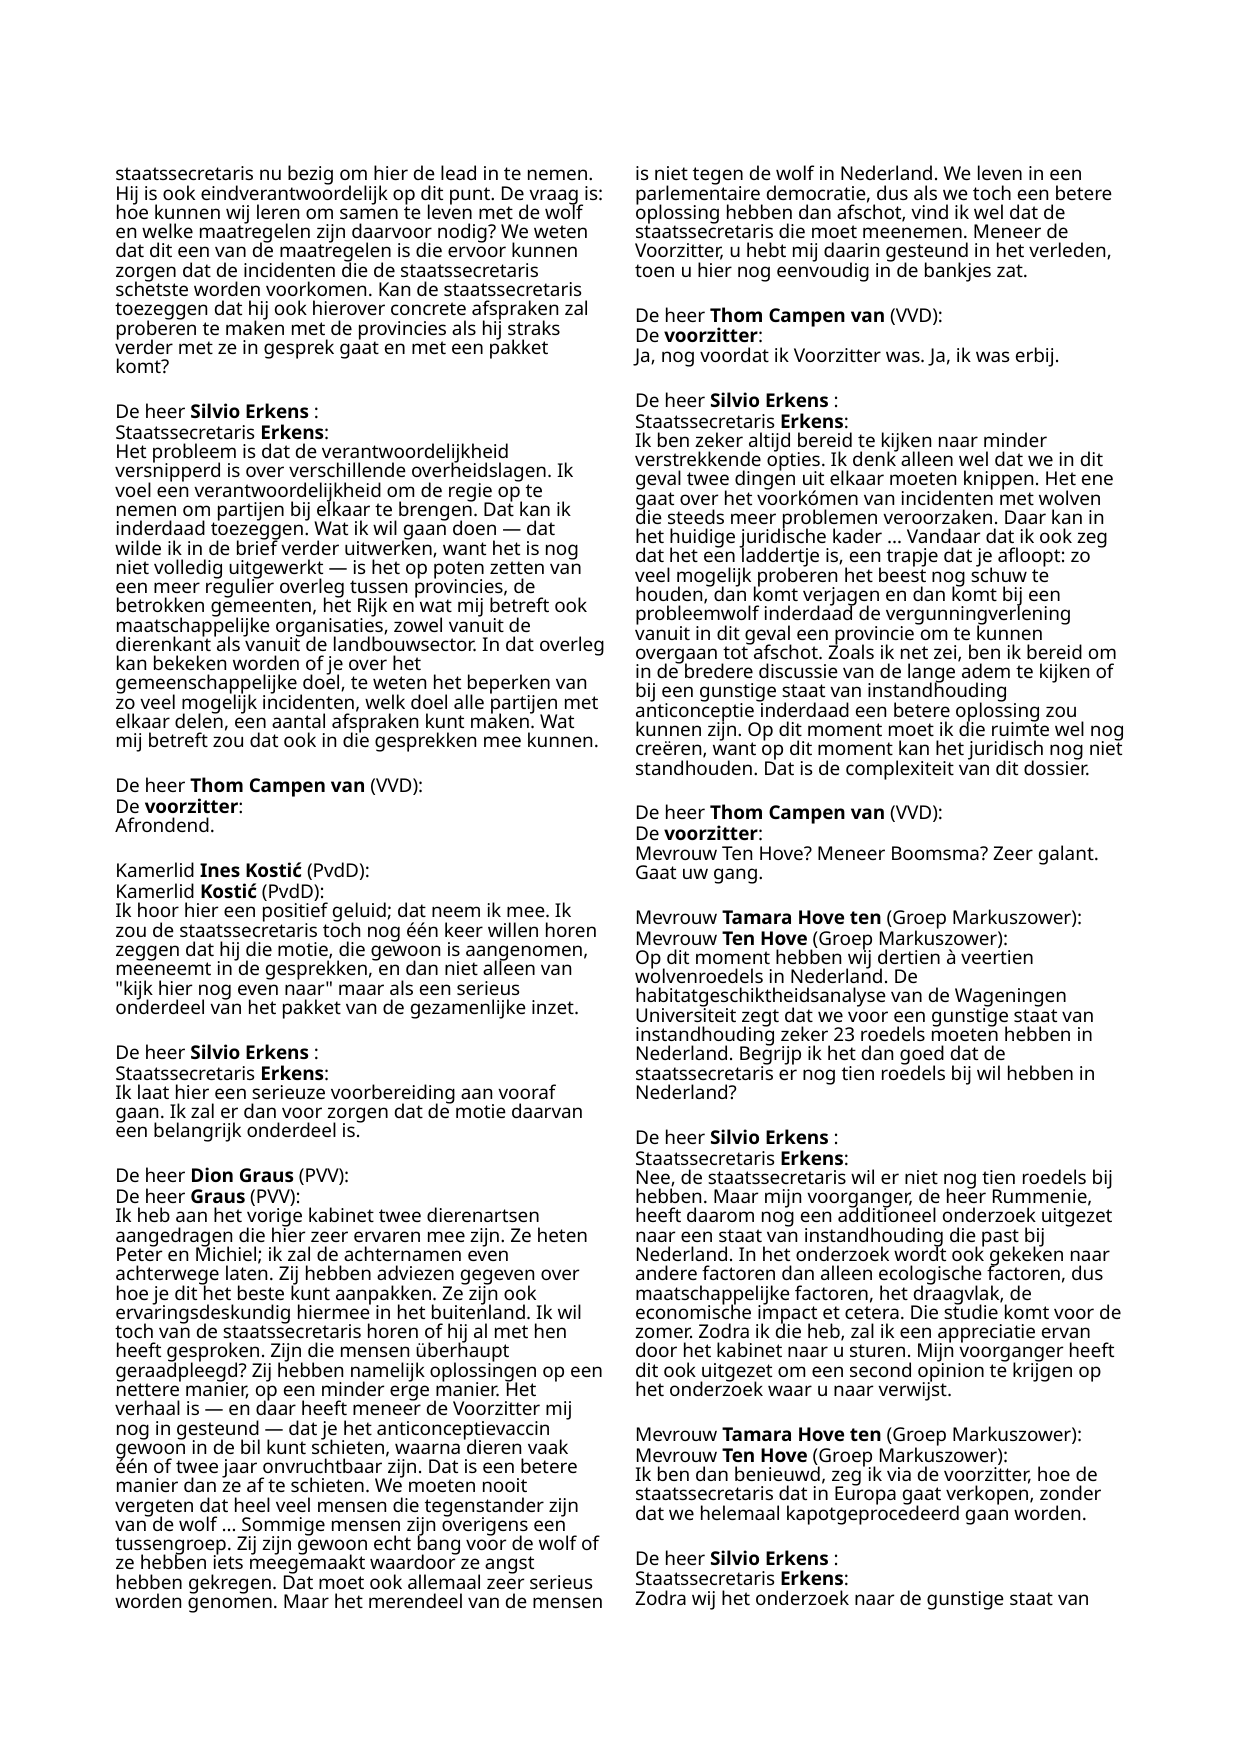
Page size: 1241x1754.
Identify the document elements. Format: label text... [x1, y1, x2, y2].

text Op dit moment hebben wij dertien à veertien wolvenroedels in Nederland. De habitatgeschiktheidsanalyse van de Wageningen Universiteit zegt dat we voor een gunstige staat van instandhouding zeker 23 roedels moeten hebben in Nederland. Begrijp ik het dan goed dat de staatssecretaris er nog tien roedels bij wil hebben in Nederland? [635, 949, 1125, 1103]
text Kamerlid Kostić (PvdD): [115, 883, 605, 902]
text Staatssecretaris Erkens: [115, 424, 605, 443]
text Kamerlid Ines Kostić (PvdD): [115, 857, 605, 883]
text Ik hoor hier een positief geluid; dat neem ik mee. Ik zou de staatssecretaris toch nog één keer willen horen zeggen dat hij die motie, die gewoon is aangenomen, meeneemt in de gesprekken, en dan niet alleen van "kijk hier nog even naar" maar als een serieus onderdeel van het pakket van de gezamenlijke inzet. [115, 902, 605, 1018]
text Staatssecretaris Erkens: [635, 1150, 1125, 1169]
text Staatssecretaris Erkens: [635, 413, 1125, 432]
text De heer Silvio Erkens : [635, 387, 1125, 413]
text Ik heb aan het vorige kabinet twee dierenartsen aangedragen die hier zeer ervaren mee zijn. Ze heten Peter en Michiel; ik zal de achternamen even achterwege laten. Zij hebben adviezen gegeven over hoe je dit het beste kunt aanpakken. Ze zijn ook ervaringsdeskundig hiermee in het buitenland. Ik wil toch van de staatssecretaris horen of hij al met hen heeft gesproken. Zijn die mensen überhaupt geraadpleegd? Zij hebben namelijk oplossingen op een nettere manier, op een minder erge manier. Het verhaal is — en daar heeft meneer de Voorzitter mij nog in gesteund — dat je het anticonceptievaccin gewoon in de bil kunt schieten, waarna dieren vaak één of twee jaar onvruchtbaar zijn. Dat is een betere manier dan ze af te schieten. We moeten nooit vergeten dat heel veel mensen die tegenstander zijn van de wolf … Sommige mensen zijn overigens een tussengroep. Zij zijn gewoon echt bang voor de wolf of ze hebben iets meegemaakt waardoor ze angst hebben gekregen. Dat moet ook allemaal zeer serieus worden genomen. Maar het merendeel van de mensen [115, 1207, 605, 1612]
text Ik ben zeker altijd bereid te kijken naar minder verstrekkende opties. Ik denk alleen wel dat we in dit geval twee dingen uit elkaar moeten knippen. Het ene gaat over het voorkómen van incidenten met wolven die steeds meer problemen veroorzaken. Daar kan in het huidige juridische kader … Vandaar dat ik ook zeg dat het een laddertje is, een trapje dat je afloopt: zo veel mogelijk proberen het beest nog schuw te houden, dan komt verjagen en dan komt bij een probleemwolf inderdaad de vergunningverlening vanuit in dit geval een provincie om te kunnen overgaan tot afschot. Zoals ik net zei, ben ik bereid om in de bredere discussie van de lange adem te kijken of bij een gunstige staat van instandhouding anticonceptie inderdaad een betere oplossing zou kunnen zijn. Op dit moment moet ik die ruimte wel nog creëren, want op dit moment kan het juridisch nog niet standhouden. Dat is de complexiteit van dit dossier. [635, 432, 1125, 779]
text Mevrouw Tamara Hove ten (Groep Markuszower): [635, 1421, 1125, 1447]
text De heer Silvio Erkens : [635, 1545, 1125, 1570]
text Mevrouw Ten Hove (Groep Markuszower): [635, 930, 1125, 949]
text De heer Thom Campen van (VVD): [115, 772, 605, 798]
text De voorzitter: [115, 798, 605, 817]
text Zodra wij het onderzoek naar de gunstige staat van [635, 1590, 1125, 1609]
text Mevrouw Ten Hove (Groep Markuszower): [635, 1447, 1125, 1466]
text Staatssecretaris Erkens: [115, 1064, 605, 1084]
text Ik laat hier een serieuze voorbereiding aan vooraf gaan. Ik zal er dan voor zorgen dat de motie daarvan een belangrijk onderdeel is. [115, 1084, 605, 1142]
text is niet tegen de wolf in Nederland. We leven in een parlementaire democratie, dus als we toch een betere oplossing hebben dan afschot, vind ik wel dat de staatssecretaris die moet meenemen. Meneer de Voorzitter, u hebt mij daarin gesteund in het verleden, toen u hier nog eenvoudig in de bankjes zat. [635, 165, 1125, 281]
text Mevrouw Tamara Hove ten (Groep Markuszower): [635, 904, 1125, 930]
text De heer Silvio Erkens : [635, 1124, 1125, 1150]
text Mevrouw Ten Hove? Meneer Boomsma? Zeer galant. Gaat uw gang. [635, 844, 1125, 883]
text Het probleem is dat de verantwoordelijkheid versnipperd is over verschillende overheidslagen. Ik voel een verantwoordelijkheid om de regie op te nemen om partijen bij elkaar te brengen. Dat kan ik inderdaad toezeggen. Wat ik wil gaan doen — dat wilde ik in de brief verder uitwerken, want het is nog niet volledig uitgewerkt — is het op poten zetten van een meer regulier overleg tussen provincies, de betrokken gemeenten, het Rijk en wat mij betreft ook maatschappelijke organisaties, zowel vanuit de dierenkant als vanuit de landbouwsector. In dat overleg kan bekeken worden of je over het gemeenschappelijke doel, te weten het beperken van zo veel mogelijk incidenten, welk doel alle partijen met elkaar delen, een aantal afspraken kunt maken. Wat mij betreft zou dat ook in die gesprekken mee kunnen. [115, 443, 605, 751]
text De voorzitter: [635, 825, 1125, 844]
text De heer Thom Campen van (VVD): [635, 799, 1125, 825]
text Ja, nog voordat ik Voorzitter was. Ja, ik was erbij. [635, 347, 1125, 366]
text De heer Silvio Erkens : [115, 398, 605, 424]
text Ik ben dan benieuwd, zeg ik via de voorzitter, hoe de staatssecretaris dat in Europa gaat verkopen, zonder dat we helemaal kapotgeprocedeerd gaan worden. [635, 1466, 1125, 1524]
text Staatssecretaris Erkens: [635, 1570, 1125, 1590]
text De heer Dion Graus (PVV): [115, 1162, 605, 1188]
text De voorzitter: [635, 327, 1125, 347]
text De heer Silvio Erkens : [115, 1039, 605, 1064]
text De heer Graus (PVV): [115, 1188, 605, 1207]
text Afrondend. [115, 817, 605, 837]
text staatssecretaris nu bezig om hier de lead in te nemen. Hij is ook eindverantwoordelijk op dit punt. De vraag is: hoe kunnen wij leren om samen te leven met de wolf en welke maatregelen zijn daarvoor nodig? We weten dat dit een van de maatregelen is die ervoor kunnen zorgen dat de incidenten die de staatssecretaris schetste worden voorkomen. Kan de staatssecretaris toezeggen dat hij ook hierover concrete afspraken zal proberen te maken met de provincies als hij straks verder met ze in gesprek gaat en met een pakket komt? [115, 165, 605, 377]
text Nee, de staatssecretaris wil er niet nog tien roedels bij hebben. Maar mijn voorganger, de heer Rummenie, heeft daarom nog een additioneel onderzoek uitgezet naar een staat van instandhouding die past bij Nederland. In het onderzoek wordt ook gekeken naar andere factoren dan alleen ecologische factoren, dus maatschappelijke factoren, het draagvlak, de economische impact et cetera. Die studie komt voor de zomer. Zodra ik die heb, zal ik een appreciatie ervan door het kabinet naar u sturen. Mijn voorganger heeft dit ook uitgezet om een second opinion te krijgen op het onderzoek waar u naar verwijst. [635, 1169, 1125, 1400]
text De heer Thom Campen van (VVD): [635, 302, 1125, 327]
